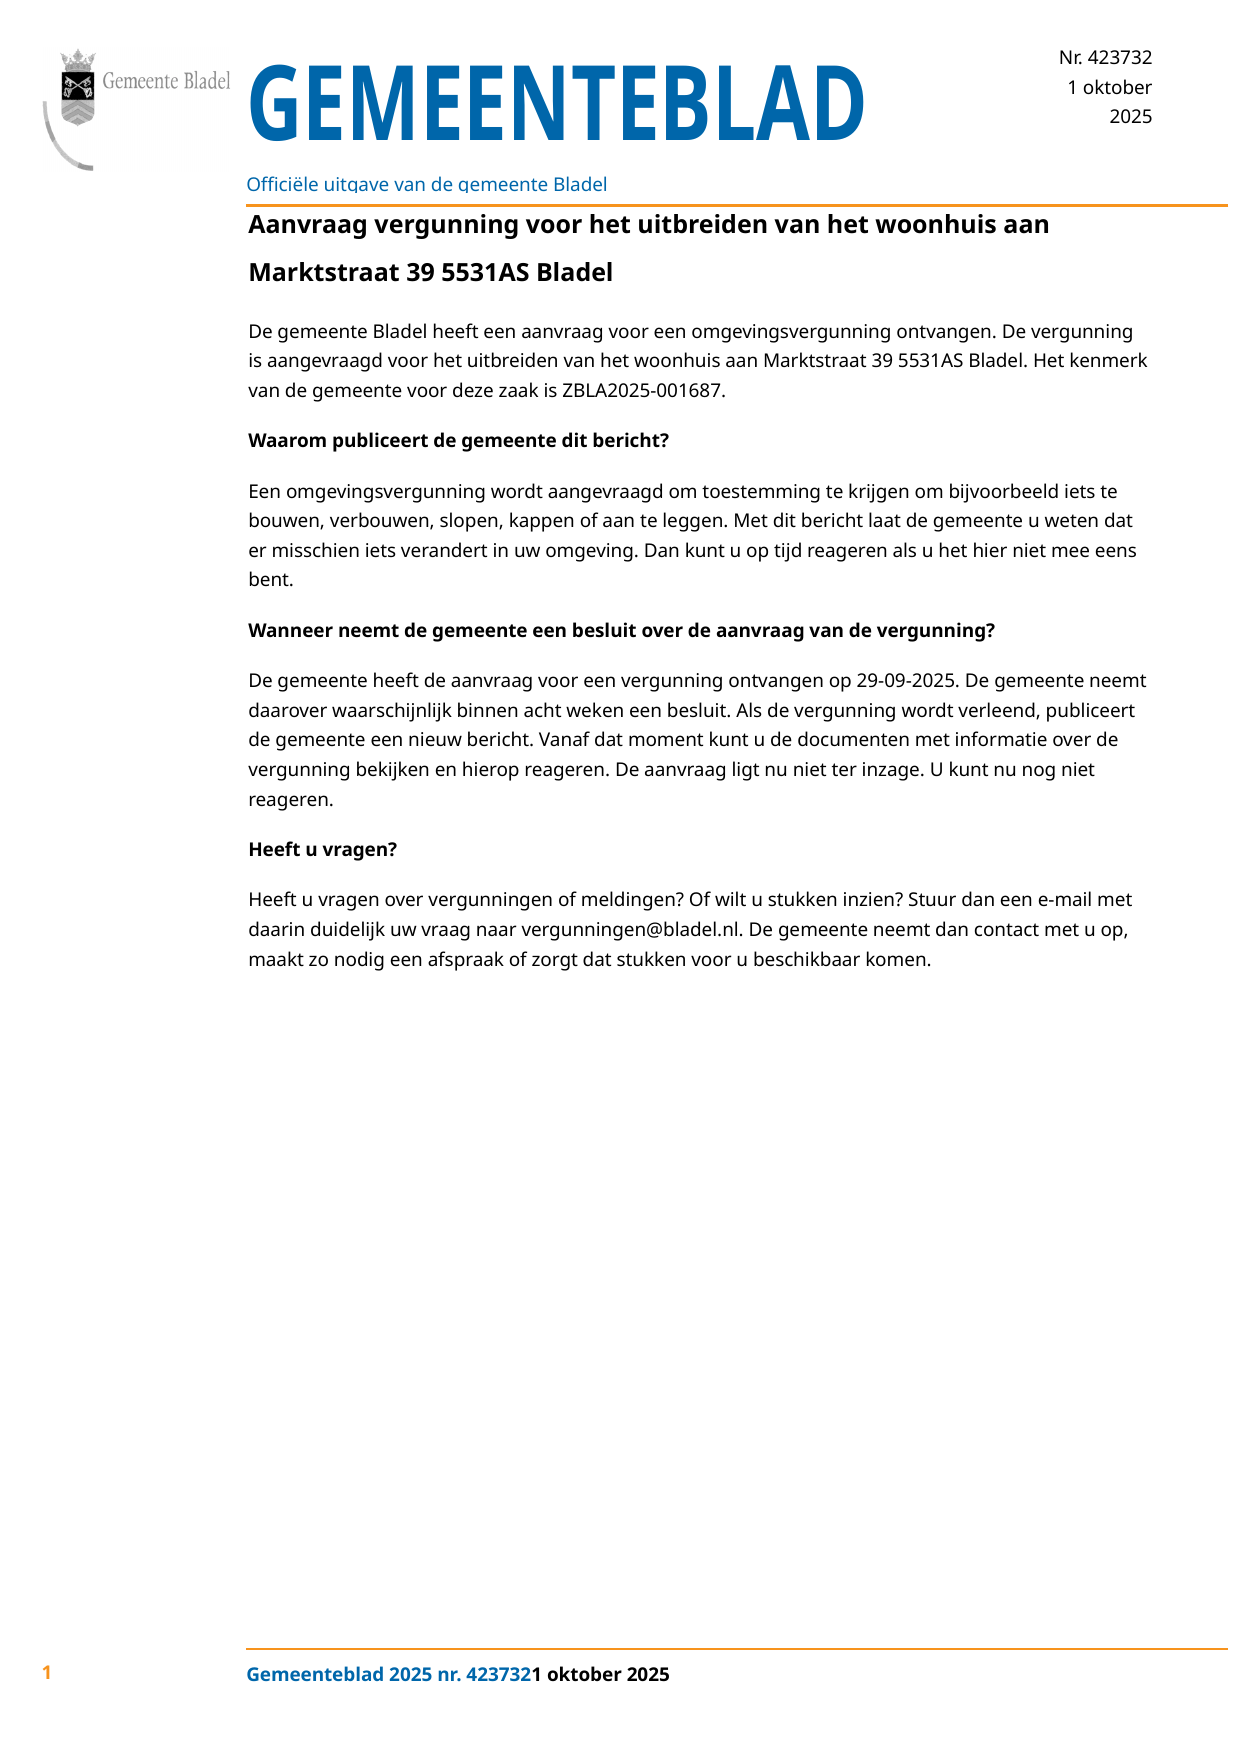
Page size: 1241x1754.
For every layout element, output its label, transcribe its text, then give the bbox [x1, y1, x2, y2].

text Heeft u vragen? [248, 836, 1152, 862]
picture [41, 47, 231, 172]
text De gemeente Bladel heeft een aanvraag voor een omgevingsvergunning ontvangen. De vergunning is aangevraagd voor het uitbreiden van het woonhuis aan Marktstraat 39 5531AS Bladel. Het kenmerk van de gemeente voor deze zaak is ZBLA2025-001687. [248, 318, 1152, 403]
text Waarom publiceert de gemeente dit bericht? [248, 427, 1152, 453]
text Een omgevingsvergunning wordt aangevraagd om toestemming te krijgen om bijvoorbeeld iets te bouwen, verbouwen, slopen, kappen of aan te leggen. Met dit bericht laat de gemeente u weten dat er misschien iets verandert in uw omgeving. Dan kunt u op tijd reageren als u het hier niet mee eens bent. [248, 478, 1152, 592]
text Heeft u vragen over vergunningen of meldingen? Of wilt u stukken inzien? Stuur dan een e-mail met daarin duidelijk uw vraag naar vergunningen@bladel.nl. De gemeente neemt dan contact met u op, maakt zo nodig een afspraak of zorgt dat stukken voor u beschikbaar komen. [248, 887, 1152, 972]
text Wanneer neemt de gemeente een besluit over de aanvraag van de vergunning? [248, 617, 1152, 643]
text Aanvraag vergunning voor het uitbreiden van het woonhuis aan Marktstraat 39 5531AS Bladel [248, 207, 1152, 288]
text De gemeente heeft de aanvraag voor een vergunning ontvangen op 29-09-2025. De gemeente neemt daarover waarschijnlijk binnen acht weken een besluit. Als de vergunning wordt verleend, publiceert de gemeente een nieuw bericht. Vanaf dat moment kunt u de documenten met informatie over de vergunning bekijken en hierop reageren. De aanvraag ligt nu niet ter inzage. U kunt nu nog niet reageren. [248, 667, 1152, 812]
